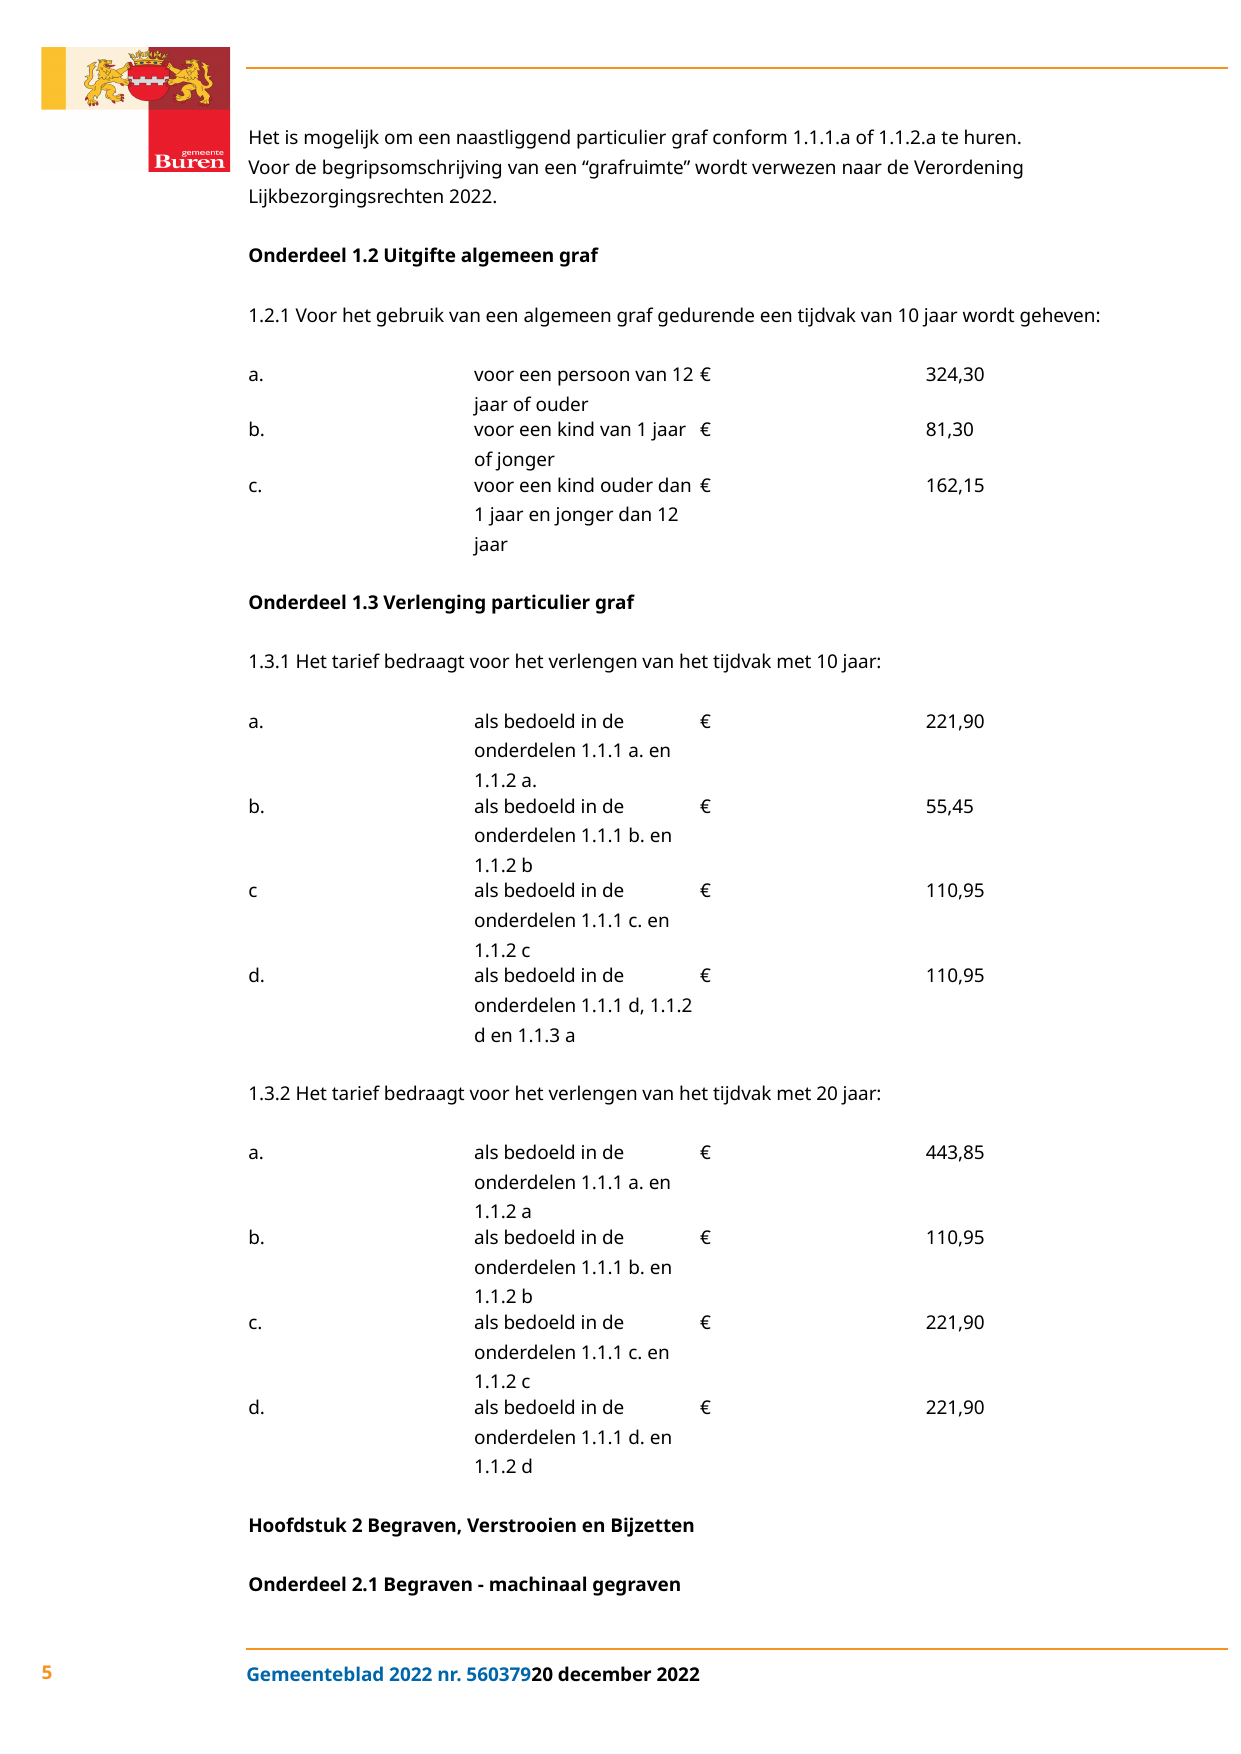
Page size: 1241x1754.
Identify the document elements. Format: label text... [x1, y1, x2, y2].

table_cell 162,15 [926, 472, 1152, 557]
table_cell c. [248, 1309, 474, 1394]
table_header a. [248, 1140, 474, 1224]
text Hoofdstuk 2 Begraven, Verstrooien en Bijzetten [248, 1512, 1152, 1538]
table_header als bedoeld in de onderdelen 1.1.1 a. en 1.1.2 a. [474, 708, 700, 793]
table_cell als bedoeld in de onderdelen 1.1.1 b. en 1.1.2 b [474, 793, 700, 878]
table_header € [700, 1140, 926, 1224]
table_cell € [700, 878, 926, 963]
table_header a. [248, 708, 474, 793]
table_cell c. [248, 472, 474, 557]
table_cell 221,90 [926, 1309, 1152, 1394]
table_cell als bedoeld in de onderdelen 1.1.1 c. en 1.1.2 c [474, 878, 700, 963]
table_cell als bedoeld in de onderdelen 1.1.1 d. en 1.1.2 d [474, 1394, 700, 1479]
table_cell € [700, 1394, 926, 1479]
table_cell 221,90 [926, 1394, 1152, 1479]
text 1.2.1 Voor het gebruik van een algemeen graf gedurende een tijdvak van 10 jaar wordt geheven: [248, 302, 1152, 328]
table_header € [700, 708, 926, 793]
text Onderdeel 2.1 Begraven - machinaal gegraven [248, 1571, 1152, 1597]
table_cell als bedoeld in de onderdelen 1.1.1 b. en 1.1.2 b [474, 1225, 700, 1309]
table_cell 110,95 [926, 878, 1152, 963]
table_cell c [248, 878, 474, 963]
table_cell € [700, 793, 926, 878]
table_header 443,85 [926, 1140, 1152, 1224]
table_cell b. [248, 793, 474, 878]
table_cell € [700, 1225, 926, 1309]
table_cell 110,95 [926, 1225, 1152, 1309]
table_header 324,30 [926, 361, 1152, 416]
table_cell als bedoeld in de onderdelen 1.1.1 c. en 1.1.2 c [474, 1309, 700, 1394]
text Het is mogelijk om een naastliggend particulier graf conform 1.1.1.a of 1.1.2.a te huren. [248, 124, 1152, 150]
text 1.3.1 Het tarief bedraagt voor het verlengen van het tijdvak met 10 jaar: [248, 649, 1152, 674]
table_header 221,90 [926, 708, 1152, 793]
table_cell 55,45 [926, 793, 1152, 878]
table_cell € [700, 472, 926, 557]
table_cell 110,95 [926, 963, 1152, 1047]
text Onderdeel 1.3 Verlenging particulier graf [248, 589, 1152, 615]
table_cell d. [248, 1394, 474, 1479]
table_header a. [248, 361, 474, 416]
table_cell b. [248, 1225, 474, 1309]
table_cell als bedoeld in de onderdelen 1.1.1 d, 1.1.2 d en 1.1.3 a [474, 963, 700, 1047]
table_cell voor een kind ouder dan 1 jaar en jonger dan 12 jaar [474, 472, 700, 557]
table_header voor een persoon van 12 jaar of ouder [474, 361, 700, 416]
text Voor de begripsomschrijving van een “grafruimte” wordt verwezen naar de Verordening Lijkbezorgingsrechten 2022. [248, 154, 1152, 209]
text 1.3.2 Het tarief bedraagt voor het verlengen van het tijdvak met 20 jaar: [248, 1080, 1152, 1106]
table_cell d. [248, 963, 474, 1047]
table_header als bedoeld in de onderdelen 1.1.1 a. en 1.1.2 a [474, 1140, 700, 1224]
table_cell voor een kind van 1 jaar of jonger [474, 416, 700, 472]
table_cell € [700, 1309, 926, 1394]
table_cell € [700, 416, 926, 472]
table_header € [700, 361, 926, 416]
picture [41, 47, 231, 172]
table_cell € [700, 963, 926, 1047]
table_cell b. [248, 416, 474, 472]
table_cell 81,30 [926, 416, 1152, 472]
text Onderdeel 1.2 Uitgifte algemeen graf [248, 243, 1152, 268]
